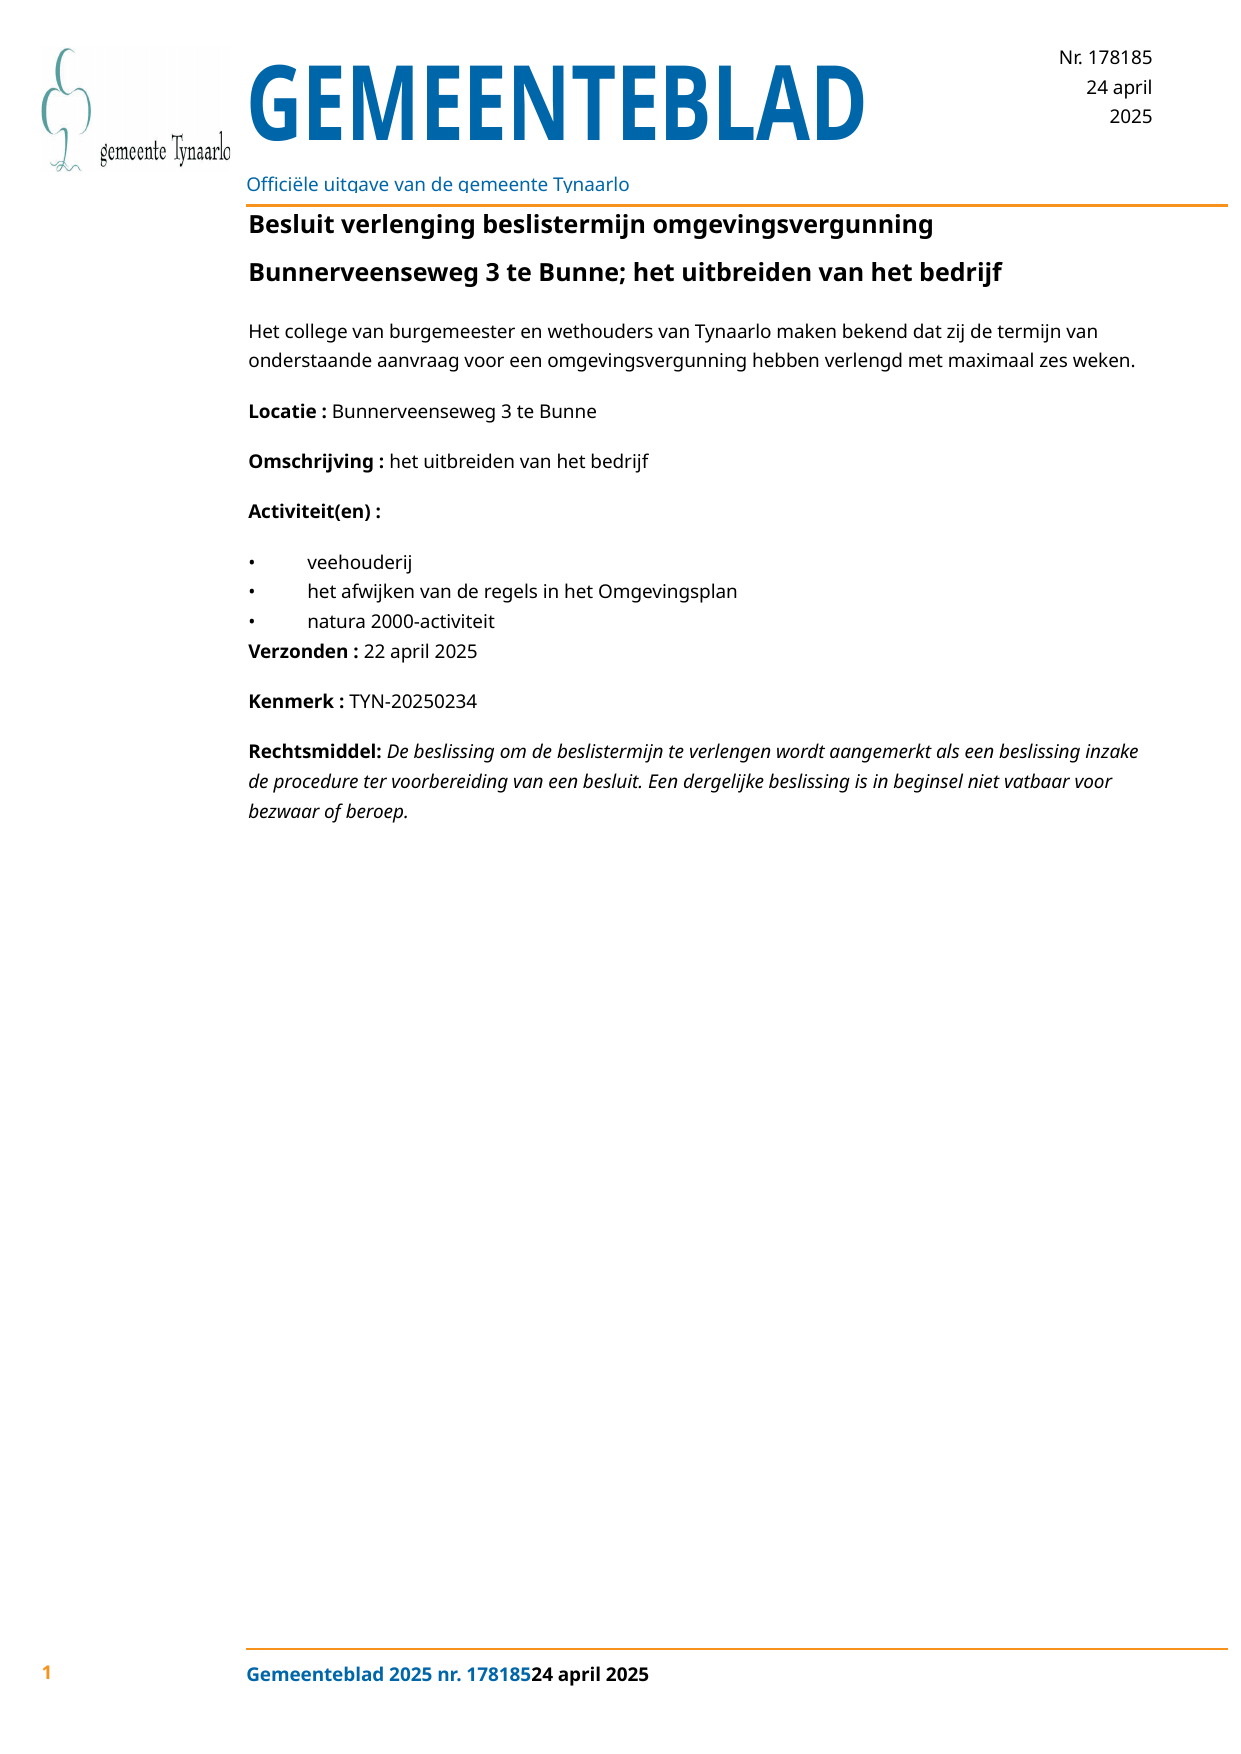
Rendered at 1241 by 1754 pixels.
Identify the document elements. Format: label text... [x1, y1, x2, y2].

text Rechtsmiddel: De beslissing om de beslistermijn te verlengen wordt aangemerkt als een beslissing inzake de procedure ter voorbereiding van een besluit. Een dergelijke beslissing is in beginsel niet vatbaar voor bezwaar of beroep. [248, 739, 1152, 824]
text Kenmerk : TYN-20250234 [248, 688, 1152, 714]
text Het college van burgemeester en wethouders van Tynaarlo maken bekend dat zij de termijn van onderstaande aanvraag voor een omgevingsvergunning hebben verlengd met maximaal zes weken. [248, 318, 1152, 373]
list natura 2000-activiteit [248, 608, 1152, 634]
text Omschrijving : het uitbreiden van het bedrijf [248, 448, 1152, 474]
picture [41, 47, 231, 172]
text Locatie : Bunnerveenseweg 3 te Bunne [248, 398, 1152, 424]
text Activiteit(en) : [248, 499, 1152, 524]
list het afwijken van de regels in het Omgevingsplan [248, 579, 1152, 604]
list veehouderij [248, 549, 1152, 575]
text Verzonden : 22 april 2025 [248, 638, 1152, 664]
text Besluit verlenging beslistermijn omgevingsvergunning Bunnerveenseweg 3 te Bunne; het uitbreiden van het bedrijf [248, 207, 1152, 288]
